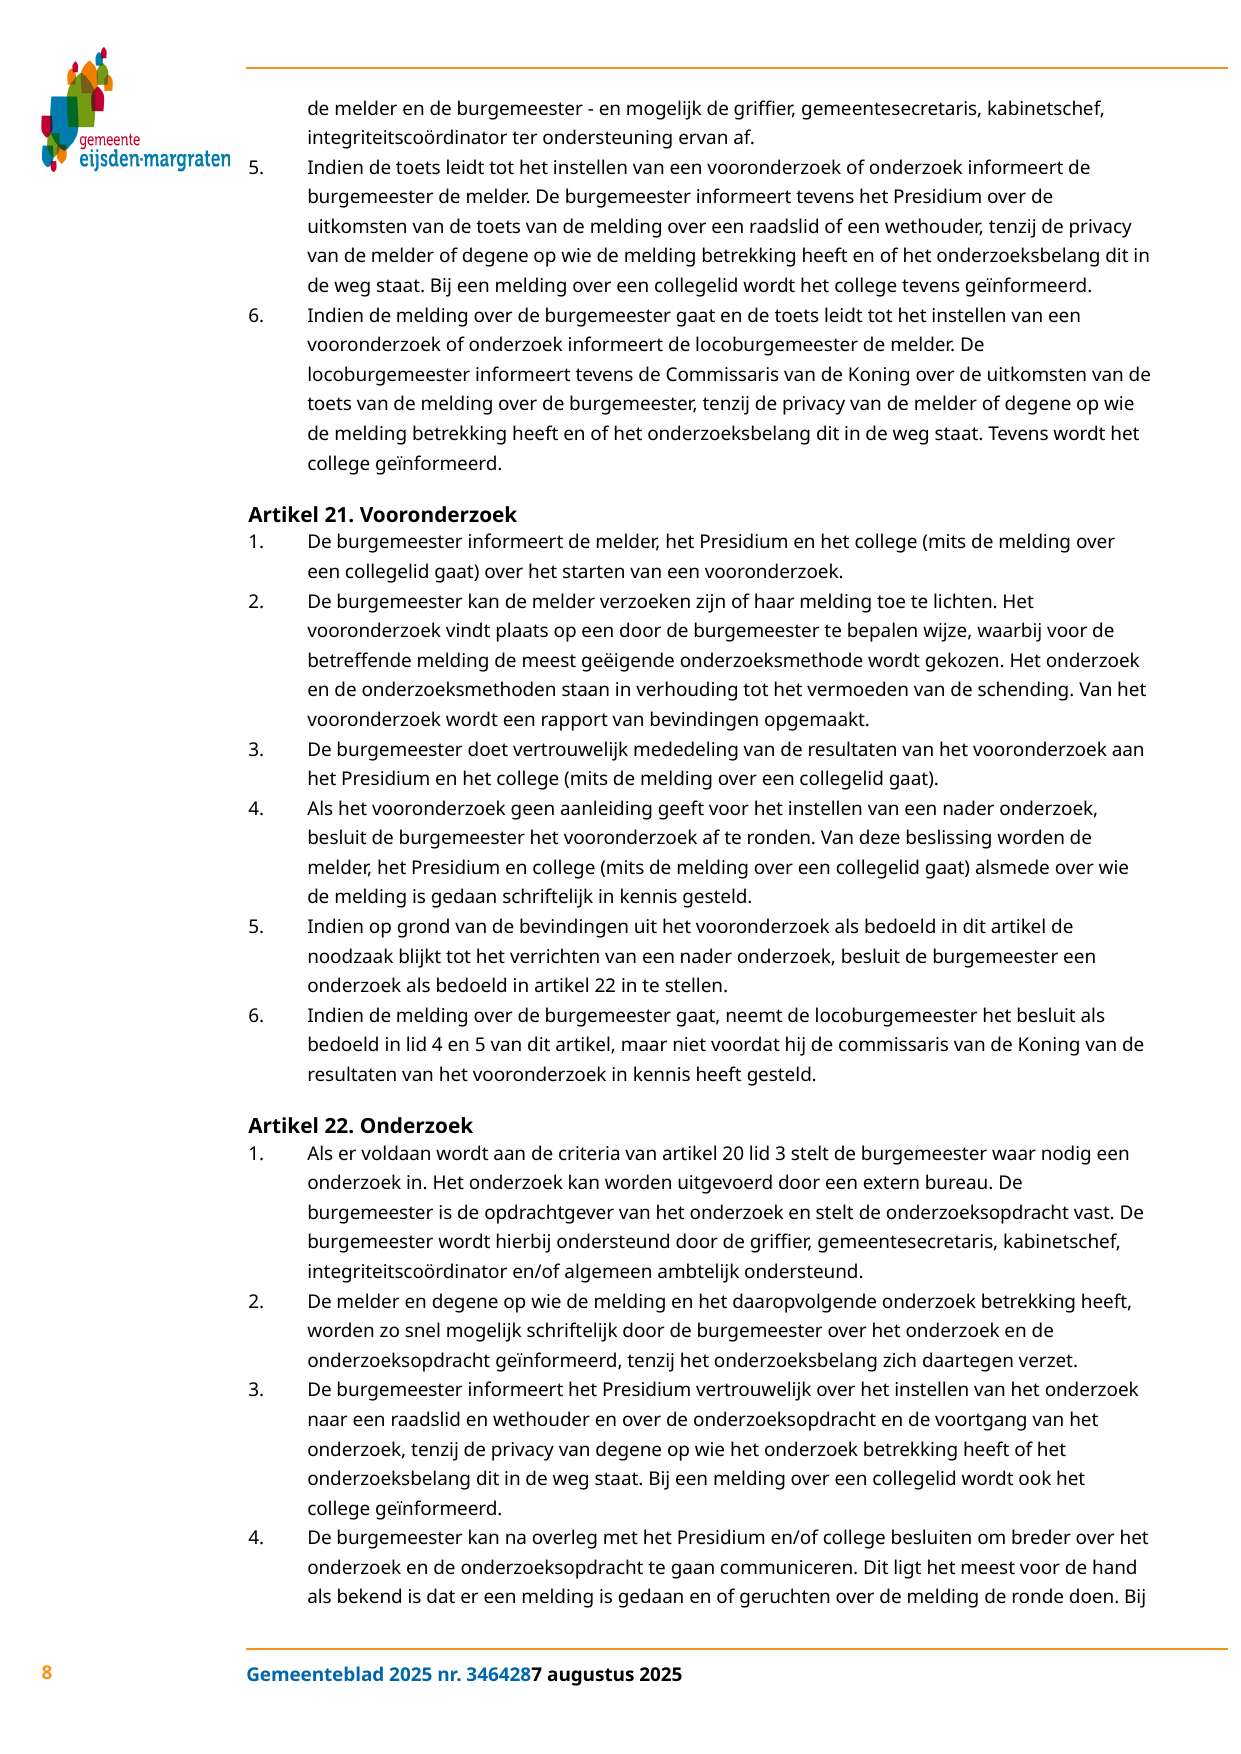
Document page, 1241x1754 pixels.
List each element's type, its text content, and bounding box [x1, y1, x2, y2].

list Indien op grond van de bevindingen uit het vooronderzoek als bedoeld in dit artikel de noodzaak blijkt tot het verrichten van een nader onderzoek, besluit de burgemeester een onderzoek als bedoeld in artikel 22 in te stellen. [248, 913, 1152, 998]
list De melder en degene op wie de melding en het daaropvolgende onderzoek betrekking heeft, worden zo snel mogelijk schriftelijk door de burgemeester over het onderzoek en de onderzoeksopdracht geïnformeerd, tenzij het onderzoeksbelang zich daartegen verzet. [248, 1288, 1152, 1373]
picture [41, 47, 231, 172]
list De burgemeester kan de melder verzoeken zijn of haar melding toe te lichten. Het vooronderzoek vindt plaats op een door de burgemeester te bepalen wijze, waarbij voor de betreffende melding de meest geëigende onderzoeksmethode wordt gekozen. Het onderzoek en de onderzoeksmethoden staan in verhouding tot het vermoeden van de schending. Van het vooronderzoek wordt een rapport van bevindingen opgemaakt. [248, 588, 1152, 732]
list Als er voldaan wordt aan de criteria van artikel 20 lid 3 stelt de burgemeester waar nodig een onderzoek in. Het onderzoek kan worden uitgevoerd door een extern bureau. De burgemeester is de opdrachtgever van het onderzoek en stelt de onderzoeksopdracht vast. De burgemeester wordt hierbij ondersteund door de griffier, gemeentesecretaris, kabinetschef, integriteitscoördinator en/of algemeen ambtelijk ondersteund. [248, 1140, 1152, 1284]
list De burgemeester doet vertrouwelijk mededeling van de resultaten van het vooronderzoek aan het Presidium en het college (mits de melding over een collegelid gaat). [248, 736, 1152, 791]
list De burgemeester informeert het Presidium vertrouwelijk over het instellen van het onderzoek naar een raadslid en wethouder en over de onderzoeksopdracht en de voortgang van het onderzoek, tenzij de privacy van degene op wie het onderzoek betrekking heeft of het onderzoeksbelang dit in de weg staat. Bij een melding over een collegelid wordt ook het college geïnformeerd. [248, 1377, 1152, 1521]
text Artikel 22. Onderzoek [248, 1112, 1152, 1140]
text Artikel 21. Vooronderzoek [248, 500, 1152, 529]
list Indien de melding over de burgemeester gaat en de toets leidt tot het instellen van een vooronderzoek of onderzoek informeert de locoburgemeester de melder. De locoburgemeester informeert tevens de Commissaris van de Koning over de uitkomsten van de toets van de melding over de burgemeester, tenzij de privacy van de melder of degene op wie de melding betrekking heeft en of het onderzoeksbelang dit in de weg staat. Tevens wordt het college geïnformeerd. [248, 302, 1152, 476]
list Indien de melding over de burgemeester gaat, neemt de locoburgemeester het besluit als bedoeld in lid 4 en 5 van dit artikel, maar niet voordat hij de commissaris van de Koning van de resultaten van het vooronderzoek in kennis heeft gesteld. [248, 1002, 1152, 1087]
list Indien de toets leidt tot het instellen van een vooronderzoek of onderzoek informeert de burgemeester de melder. De burgemeester informeert tevens het Presidium over de uitkomsten van de toets van de melding over een raadslid of een wethouder, tenzij de privacy van de melder of degene op wie de melding betrekking heeft en of het onderzoeksbelang dit in de weg staat. Bij een melding over een collegelid wordt het college tevens geïnformeerd. [248, 154, 1152, 298]
list De burgemeester kan na overleg met het Presidium en/of college besluiten om breder over het onderzoek en de onderzoeksopdracht te gaan communiceren. Dit ligt het meest voor de hand als bekend is dat er een melding is gedaan en of geruchten over de melding de ronde doen. Bij [248, 1524, 1152, 1609]
list De burgemeester informeert de melder, het Presidium en het college (mits de melding over een collegelid gaat) over het starten van een vooronderzoek. [248, 529, 1152, 584]
list de melder en de burgemeester - en mogelijk de griffier, gemeentesecretaris, kabinetschef, integriteitscoördinator ter ondersteuning ervan af. [248, 95, 1152, 150]
list Als het vooronderzoek geen aanleiding geeft voor het instellen van een nader onderzoek, besluit de burgemeester het vooronderzoek af te ronden. Van deze beslissing worden de melder, het Presidium en college (mits de melding over een collegelid gaat) alsmede over wie de melding is gedaan schriftelijk in kennis gesteld. [248, 795, 1152, 909]
